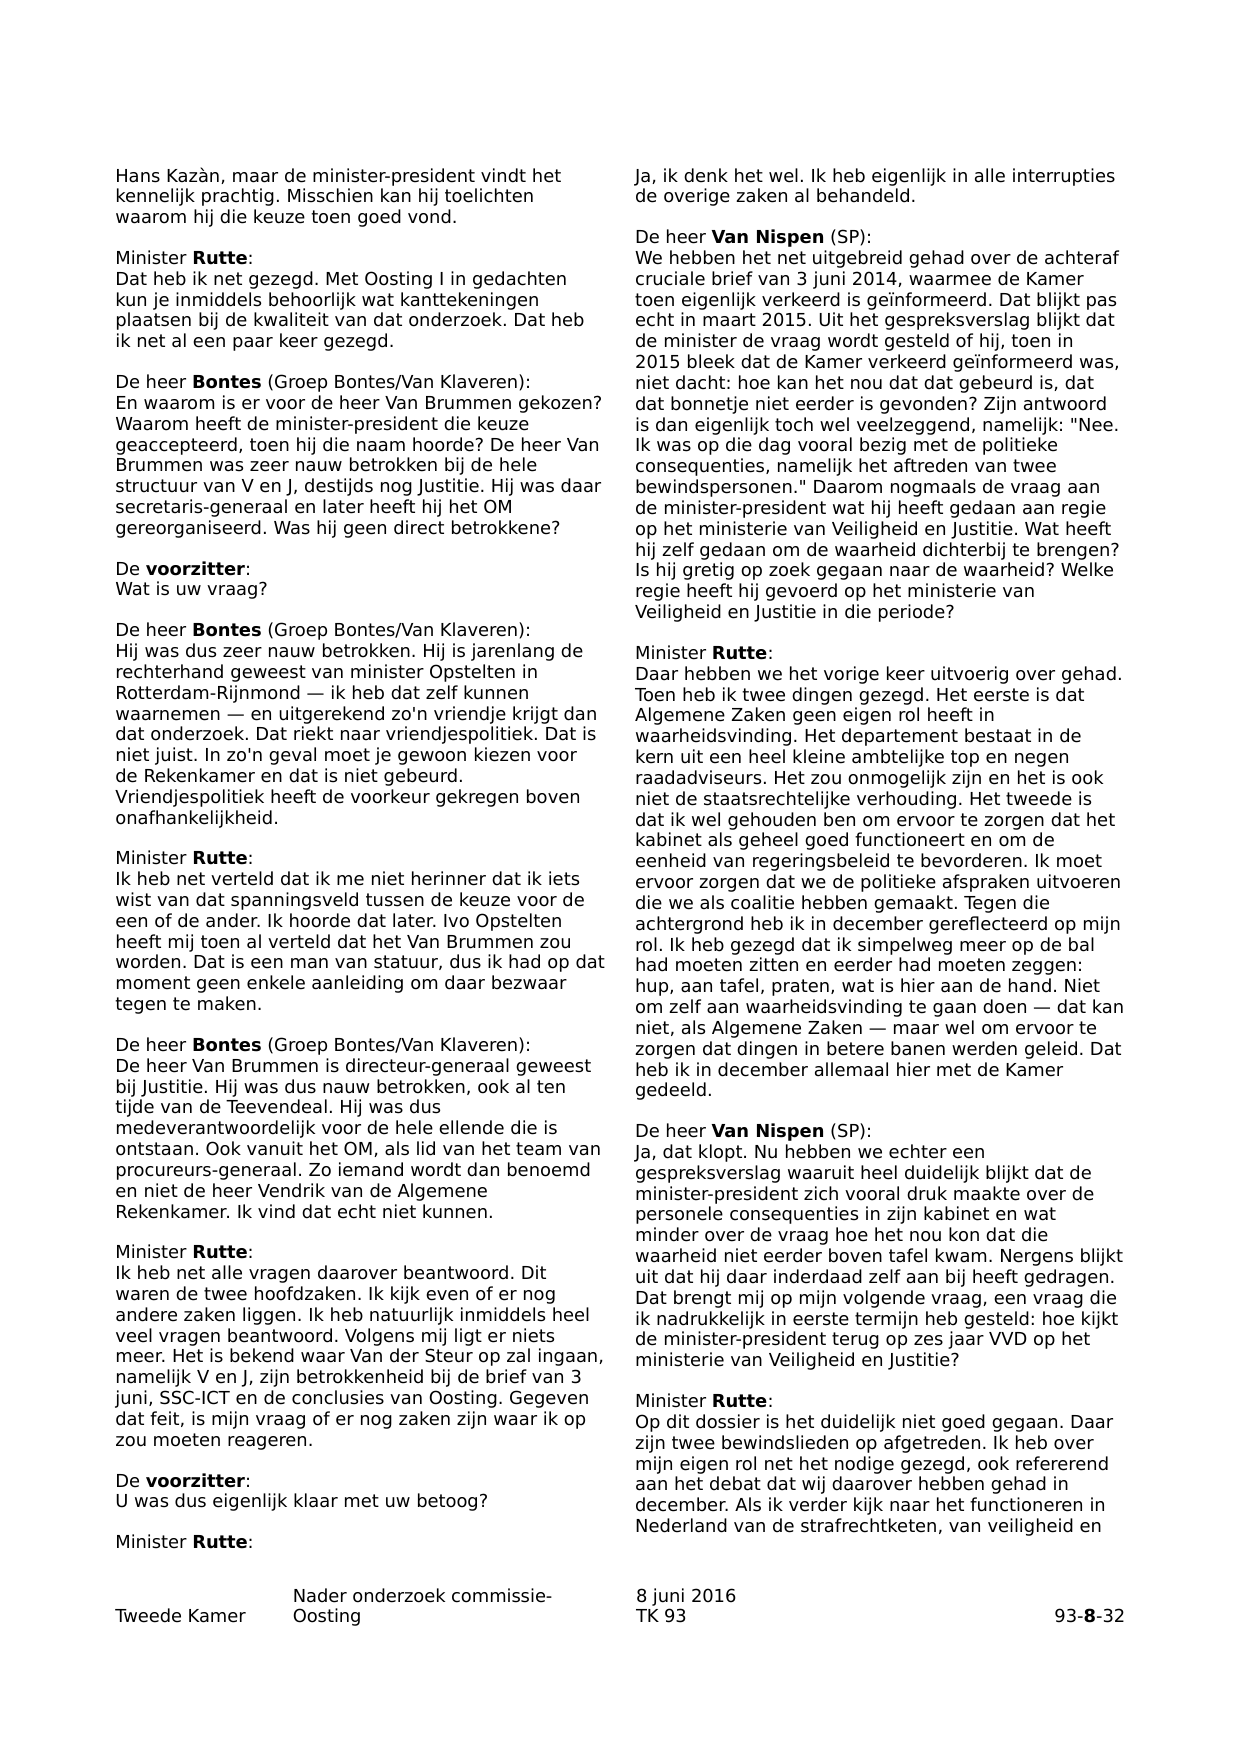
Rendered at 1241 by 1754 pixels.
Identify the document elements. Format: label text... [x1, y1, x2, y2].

text De voorzitter: [115, 1470, 605, 1491]
text Minister Rutte: [635, 643, 1125, 663]
text Minister Rutte: [115, 1532, 605, 1553]
text We hebben het net uitgebreid gehad over de achteraf cruciale brief van 3 juni 2014, waarmee de Kamer toen eigenlijk verkeerd is geïnformeerd. Dat blijkt pas echt in maart 2015. Uit het gespreksverslag blijkt dat de minister de vraag wordt gesteld of hij, toen in 2015 bleek dat de Kamer verkeerd geïnformeerd was, niet dacht: hoe kan het nou dat dat gebeurd is, dat dat bonnetje niet eerder is gevonden? Zijn antwoord is dan eigenlijk toch wel veelzeggend, namelijk: "Nee. Ik was op die dag vooral bezig met de politieke consequenties, namelijk het aftreden van twee bewindspersonen." Daarom nogmaals de vraag aan de minister-president wat hij heeft gedaan aan regie op het ministerie van Veiligheid en Justitie. Wat heeft hij zelf gedaan om de waarheid dichterbij te brengen? Is hij gretig op zoek gegaan naar de waarheid? Welke regie heeft hij gevoerd op het ministerie van Veiligheid en Justitie in die periode? [635, 248, 1125, 623]
text Ik heb net alle vragen daarover beantwoord. Dit waren de twee hoofdzaken. Ik kijk even of er nog andere zaken liggen. Ik heb natuurlijk inmiddels heel veel vragen beantwoord. Volgens mij ligt er niets meer. Het is bekend waar Van der Steur op zal ingaan, namelijk V en J, zijn betrokkenheid bij de brief van 3 juni, SSC-ICT en de conclusies van Oosting. Gegeven dat feit, is mijn vraag of er nog zaken zijn waar ik op zou moeten reageren. [115, 1263, 605, 1450]
text De heer Van Nispen (SP): [635, 1121, 1125, 1142]
text Wat is uw vraag? [115, 579, 605, 600]
text De heer Bontes (Groep Bontes/Van Klaveren): [115, 1035, 605, 1056]
text Minister Rutte: [115, 848, 605, 869]
text En waarom is er voor de heer Van Brummen gekozen? Waarom heeft de minister-president die keuze geaccepteerd, toen hij die naam hoorde? De heer Van Brummen was zeer nauw betrokken bij de hele structuur van V en J, destijds nog Justitie. Hij was daar secretaris-generaal en later heeft hij het OM gereorganiseerd. Was hij geen direct betrokkene? [115, 393, 605, 538]
text Hij was dus zeer nauw betrokken. Hij is jarenlang de rechterhand geweest van minister Opstelten in Rotterdam-Rijnmond — ik heb dat zelf kunnen waarnemen — en uitgerekend zo'n vriendje krijgt dan dat onderzoek. Dat riekt naar vriendjespolitiek. Dat is niet juist. In zo'n geval moet je gewoon kiezen voor de Rekenkamer en dat is niet gebeurd. Vriendjespolitiek heeft de voorkeur gekregen boven onafhankelijkheid. [115, 641, 605, 828]
text Ja, ik denk het wel. Ik heb eigenlijk in alle interrupties de overige zaken al behandeld. [635, 165, 1125, 207]
text Minister Rutte: [115, 1242, 605, 1263]
text Daar hebben we het vorige keer uitvoerig over gehad. Toen heb ik twee dingen gezegd. Het eerste is dat Algemene Zaken geen eigen rol heeft in waarheidsvinding. Het departement bestaat in de kern uit een heel kleine ambtelijke top en negen raadadviseurs. Het zou onmogelijk zijn en het is ook niet de staatsrechtelijke verhouding. Het tweede is dat ik wel gehouden ben om ervoor te zorgen dat het kabinet als geheel goed functioneert en om de eenheid van regeringsbeleid te bevorderen. Ik moet ervoor zorgen dat we de politieke afspraken uitvoeren die we als coalitie hebben gemaakt. Tegen die achtergrond heb ik in december gereflecteerd op mijn rol. Ik heb gezegd dat ik simpelweg meer op de bal had moeten zitten en eerder had moeten zeggen: hup, aan tafel, praten, wat is hier aan de hand. Niet om zelf aan waarheidsvinding te gaan doen — dat kan niet, als Algemene Zaken — maar wel om ervoor te zorgen dat dingen in betere banen werden geleid. Dat heb ik in december allemaal hier met de Kamer gedeeld. [635, 663, 1125, 1101]
text Minister Rutte: [635, 1391, 1125, 1412]
text De heer Van Brummen is directeur-generaal geweest bij Justitie. Hij was dus nauw betrokken, ook al ten tijde van de Teevendeal. Hij was dus medeverantwoordelijk voor de hele ellende die is ontstaan. Ook vanuit het OM, als lid van het team van procureurs-generaal. Zo iemand wordt dan benoemd en niet de heer Vendrik van de Algemene Rekenkamer. Ik vind dat echt niet kunnen. [115, 1056, 605, 1222]
text Ja, dat klopt. Nu hebben we echter een gespreksverslag waaruit heel duidelijk blijkt dat de minister-president zich vooral druk maakte over de personele consequenties in zijn kabinet en wat minder over de vraag hoe het nou kon dat die waarheid niet eerder boven tafel kwam. Nergens blijkt uit dat hij daar inderdaad zelf aan bij heeft gedragen. Dat brengt mij op mijn volgende vraag, een vraag die ik nadrukkelijk in eerste termijn heb gesteld: hoe kijkt de minister-president terug op zes jaar VVD op het ministerie van Veiligheid en Justitie? [635, 1142, 1125, 1371]
text Op dit dossier is het duidelijk niet goed gegaan. Daar zijn twee bewindslieden op afgetreden. Ik heb over mijn eigen rol net het nodige gezegd, ook refererend aan het debat dat wij daarover hebben gehad in december. Als ik verder kijk naar het functioneren in Nederland van de strafrechtketen, van veiligheid en [635, 1412, 1125, 1537]
text Hans Kazàn, maar de minister-president vindt het kennelijk prachtig. Misschien kan hij toelichten waarom hij die keuze toen goed vond. [115, 165, 605, 228]
text De heer Van Nispen (SP): [635, 227, 1125, 248]
text De voorzitter: [115, 558, 605, 579]
text Dat heb ik net gezegd. Met Oosting I in gedachten kun je inmiddels behoorlijk wat kanttekeningen plaatsen bij de kwaliteit van dat onderzoek. Dat heb ik net al een paar keer gezegd. [115, 268, 605, 352]
text Ik heb net verteld dat ik me niet herinner dat ik iets wist van dat spanningsveld tussen de keuze voor de een of de ander. Ik hoorde dat later. Ivo Opstelten heeft mij toen al verteld dat het Van Brummen zou worden. Dat is een man van statuur, dus ik had op dat moment geen enkele aanleiding om daar bezwaar tegen te maken. [115, 869, 605, 1015]
text De heer Bontes (Groep Bontes/Van Klaveren): [115, 620, 605, 641]
text U was dus eigenlijk klaar met uw betoog? [115, 1491, 605, 1512]
text Minister Rutte: [115, 248, 605, 268]
text De heer Bontes (Groep Bontes/Van Klaveren): [115, 372, 605, 393]
